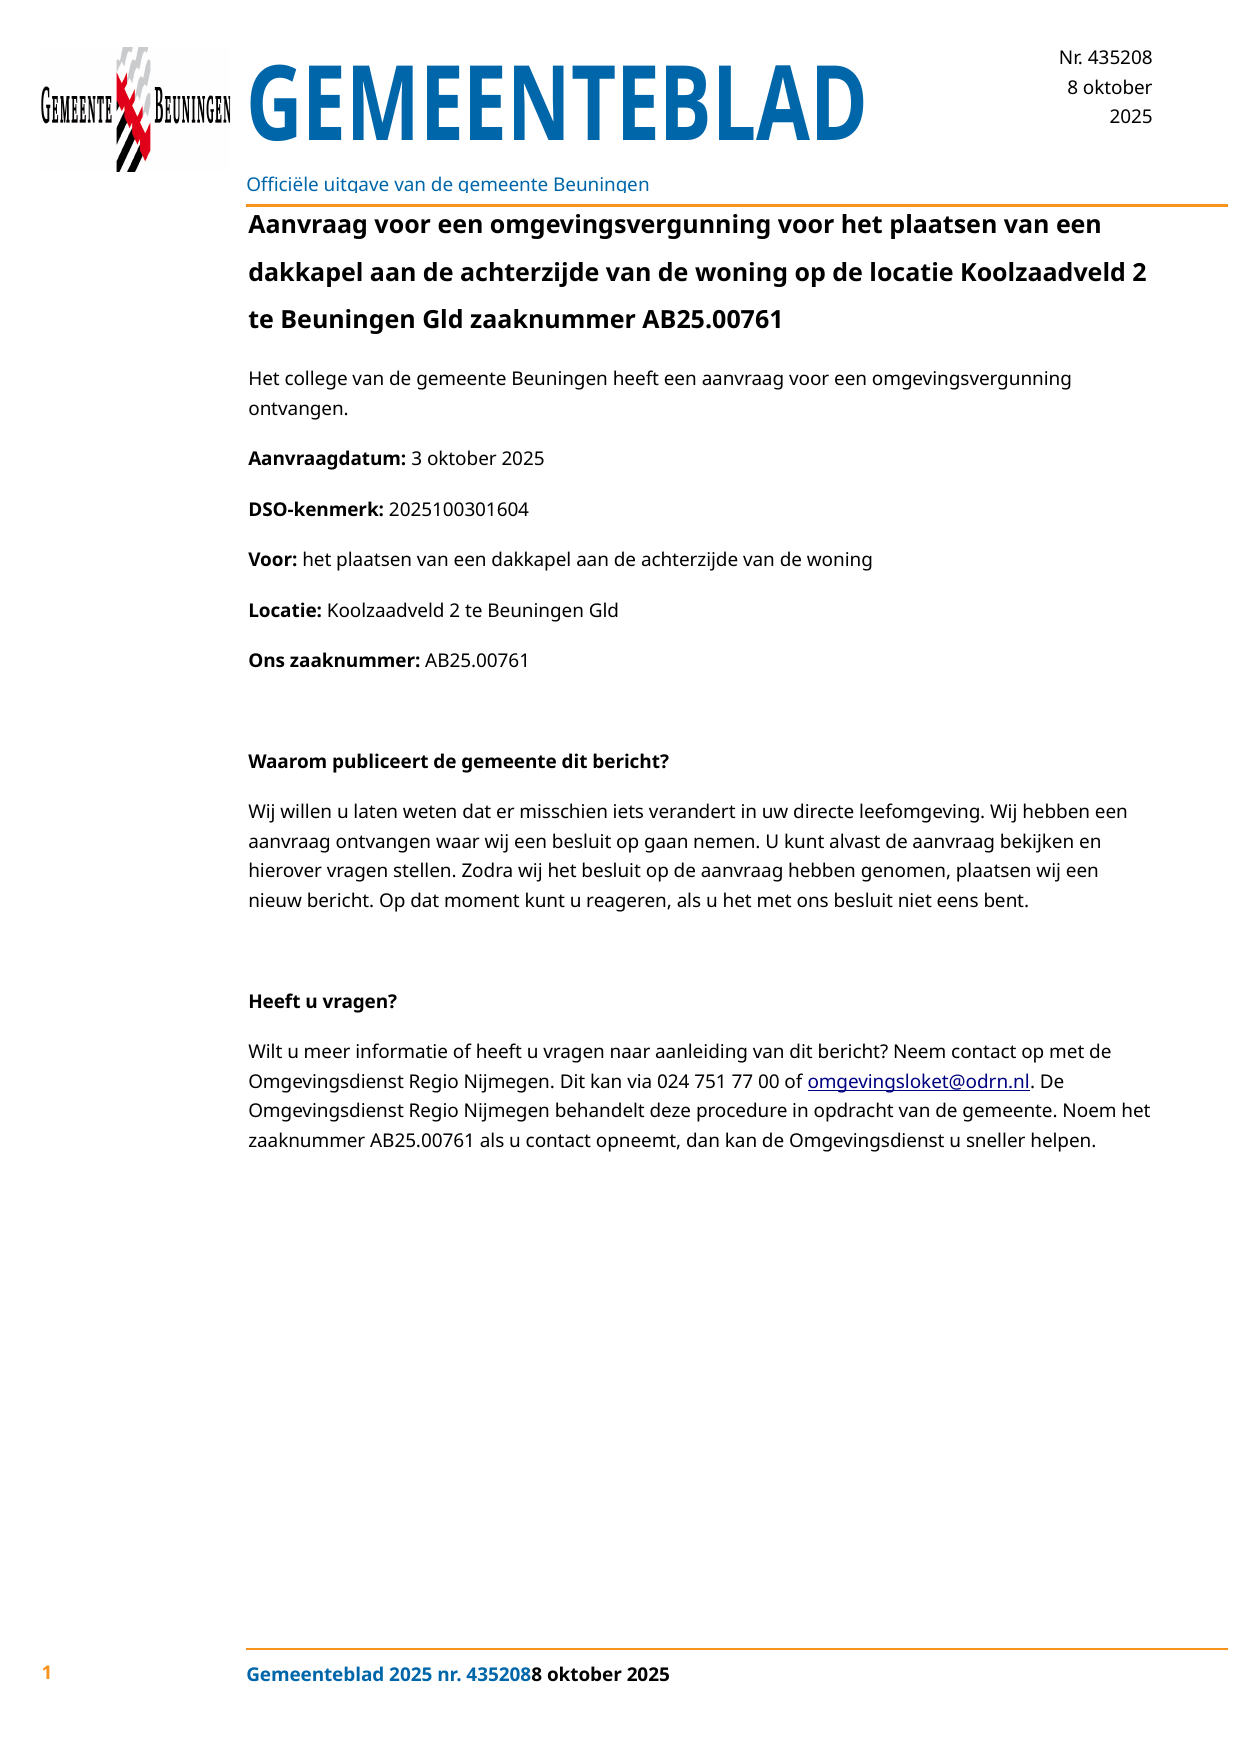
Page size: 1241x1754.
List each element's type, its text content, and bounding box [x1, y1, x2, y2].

text Voor: het plaatsen van een dakkapel aan de achterzijde van de woning [248, 546, 1152, 572]
text Aanvraagdatum: 3 oktober 2025 [248, 446, 1152, 471]
text Waarom publiceert de gemeente dit bericht? [248, 748, 1152, 774]
text Ons zaaknummer: AB25.00761 [248, 647, 1152, 673]
text DSO-kenmerk: 2025100301604 [248, 496, 1152, 522]
text Wilt u meer informatie of heeft u vragen naar aanleiding van dit bericht? Neem contact op met de Omgevingsdienst Regio Nijmegen. Dit kan via 024 751 77 00 of omgevingsloket@odrn.nl. De Omgevingsdienst Regio Nijmegen behandelt deze procedure in opdracht van de gemeente. Noem het zaaknummer AB25.00761 als u contact opneemt, dan kan de Omgevingsdienst u sneller helpen. [248, 1038, 1152, 1153]
text Het college van de gemeente Beuningen heeft een aanvraag voor een omgevingsvergunning ontvangen. [248, 366, 1152, 421]
text Aanvraag voor een omgevingsvergunning voor het plaatsen van een dakkapel aan de achterzijde van de woning op de locatie Koolzaadveld 2 te Beuningen Gld zaaknummer AB25.00761 [248, 207, 1152, 336]
text Heeft u vragen? [248, 988, 1152, 1014]
text Locatie: Koolzaadveld 2 te Beuningen Gld [248, 597, 1152, 622]
picture [41, 47, 231, 172]
text Wij willen u laten weten dat er misschien iets verandert in uw directe leefomgeving. Wij hebben een aanvraag ontvangen waar wij een besluit op gaan nemen. U kunt alvast de aanvraag bekijken en hierover vragen stellen. Zodra wij het besluit op de aanvraag hebben genomen, plaatsen wij een nieuw bericht. Op dat moment kunt u reageren, als u het met ons besluit niet eens bent. [248, 798, 1152, 913]
